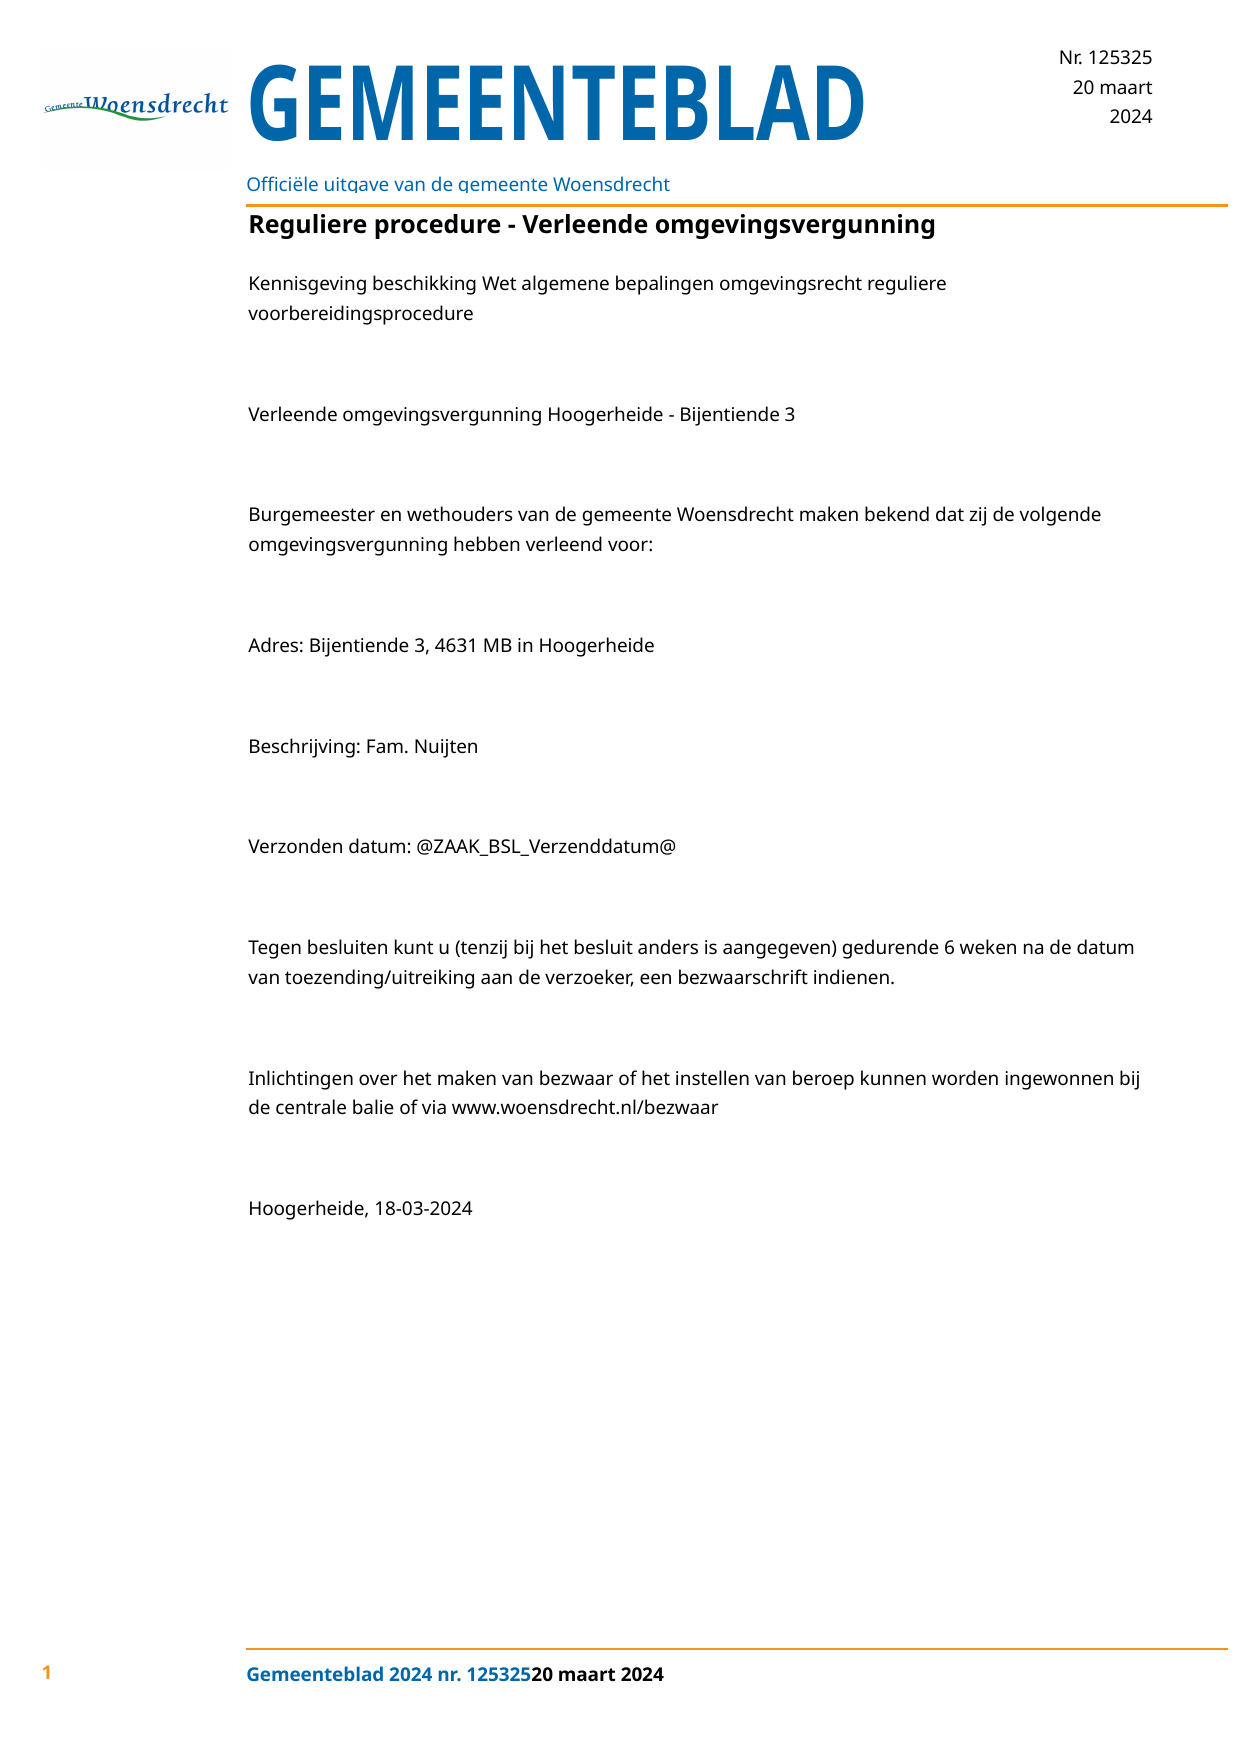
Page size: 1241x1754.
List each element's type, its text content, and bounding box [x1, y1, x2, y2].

text Burgemeester en wethouders van de gemeente Woensdrecht maken bekend dat zij de volgende omgevingsvergunning hebben verleend voor: [248, 502, 1152, 557]
text Adres: Bijentiende 3, 4631 MB in Hoogerheide [248, 632, 1152, 658]
text Inlichtingen over het maken van bezwaar of het instellen van beroep kunnen worden ingewonnen bij de centrale balie of via www.woensdrecht.nl/bezwaar [248, 1065, 1152, 1120]
picture [41, 47, 231, 172]
text Hoogerheide, 18-03-2024 [248, 1195, 1152, 1221]
text Tegen besluiten kunt u (tenzij bij het besluit anders is aangegeven) gedurende 6 weken na de datum van toezending/uitreiking aan de verzoeker, een bezwaarschrift indienen. [248, 934, 1152, 990]
text Verleende omgevingsvergunning Hoogerheide - Bijentiende 3 [248, 401, 1152, 426]
text Beschrijving: Fam. Nuijten [248, 733, 1152, 758]
text Verzonden datum: @ZAAK_BSL_Verzenddatum@ [248, 834, 1152, 859]
text Reguliere procedure - Verleende omgevingsvergunning [248, 207, 1152, 241]
text Kennisgeving beschikking Wet algemene bepalingen omgevingsrecht reguliere voorbereidingsprocedure [248, 270, 1152, 326]
